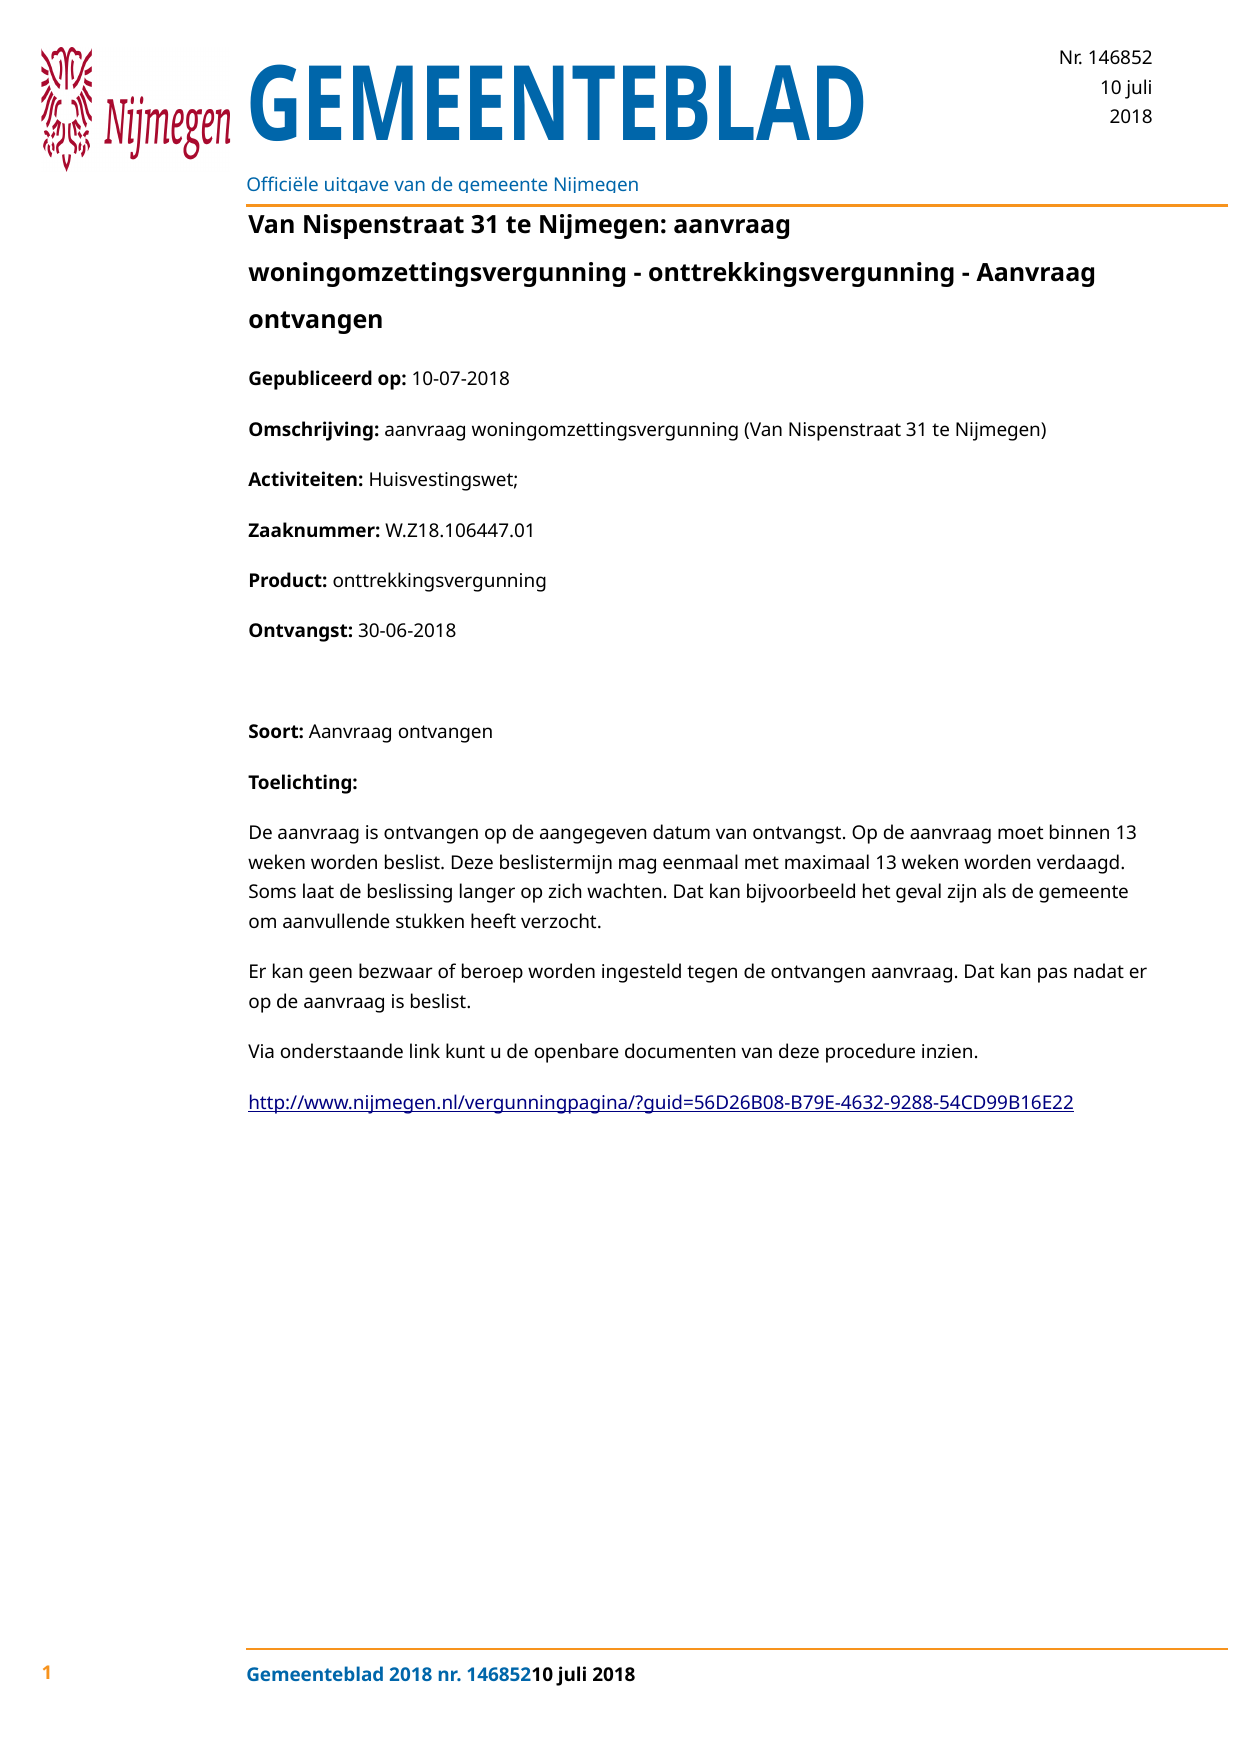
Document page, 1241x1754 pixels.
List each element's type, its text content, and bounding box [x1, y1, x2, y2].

text Van Nispenstraat 31 te Nijmegen: aanvraag woningomzettingsvergunning - onttrekkingsvergunning - Aanvraag ontvangen [248, 207, 1152, 336]
picture [41, 47, 231, 172]
text Soort: Aanvraag ontvangen [248, 718, 1152, 744]
text Toelichting: [248, 769, 1152, 794]
text Via onderstaande link kunt u de openbare documenten van deze procedure inzien. [248, 1038, 1152, 1064]
text Omschrijving: aanvraag woningomzettingsvergunning (Van Nispenstraat 31 te Nijmegen) [248, 416, 1152, 442]
text Zaaknummer: W.Z18.106447.01 [248, 517, 1152, 542]
text De aanvraag is ontvangen op de aangegeven datum van ontvangst. Op de aanvraag moet binnen 13 weken worden beslist. Deze beslistermijn mag eenmaal met maximaal 13 weken worden verdaagd. Soms laat de beslissing langer op zich wachten. Dat kan bijvoorbeeld het geval zijn als de gemeente om aanvullende stukken heeft verzocht. [248, 819, 1152, 934]
text Er kan geen bezwaar of beroep worden ingesteld tegen de ontvangen aanvraag. Dat kan pas nadat er op de aanvraag is beslist. [248, 958, 1152, 1014]
text http://www.nijmegen.nl/vergunningpagina/?guid=56D26B08-B79E-4632-9288-54CD99B16E22 [248, 1089, 1152, 1114]
text Product: onttrekkingsvergunning [248, 567, 1152, 593]
text Gepubliceerd op: 10-07-2018 [248, 366, 1152, 391]
text Ontvangst: 30-06-2018 [248, 618, 1152, 643]
text Activiteiten: Huisvestingswet; [248, 466, 1152, 492]
